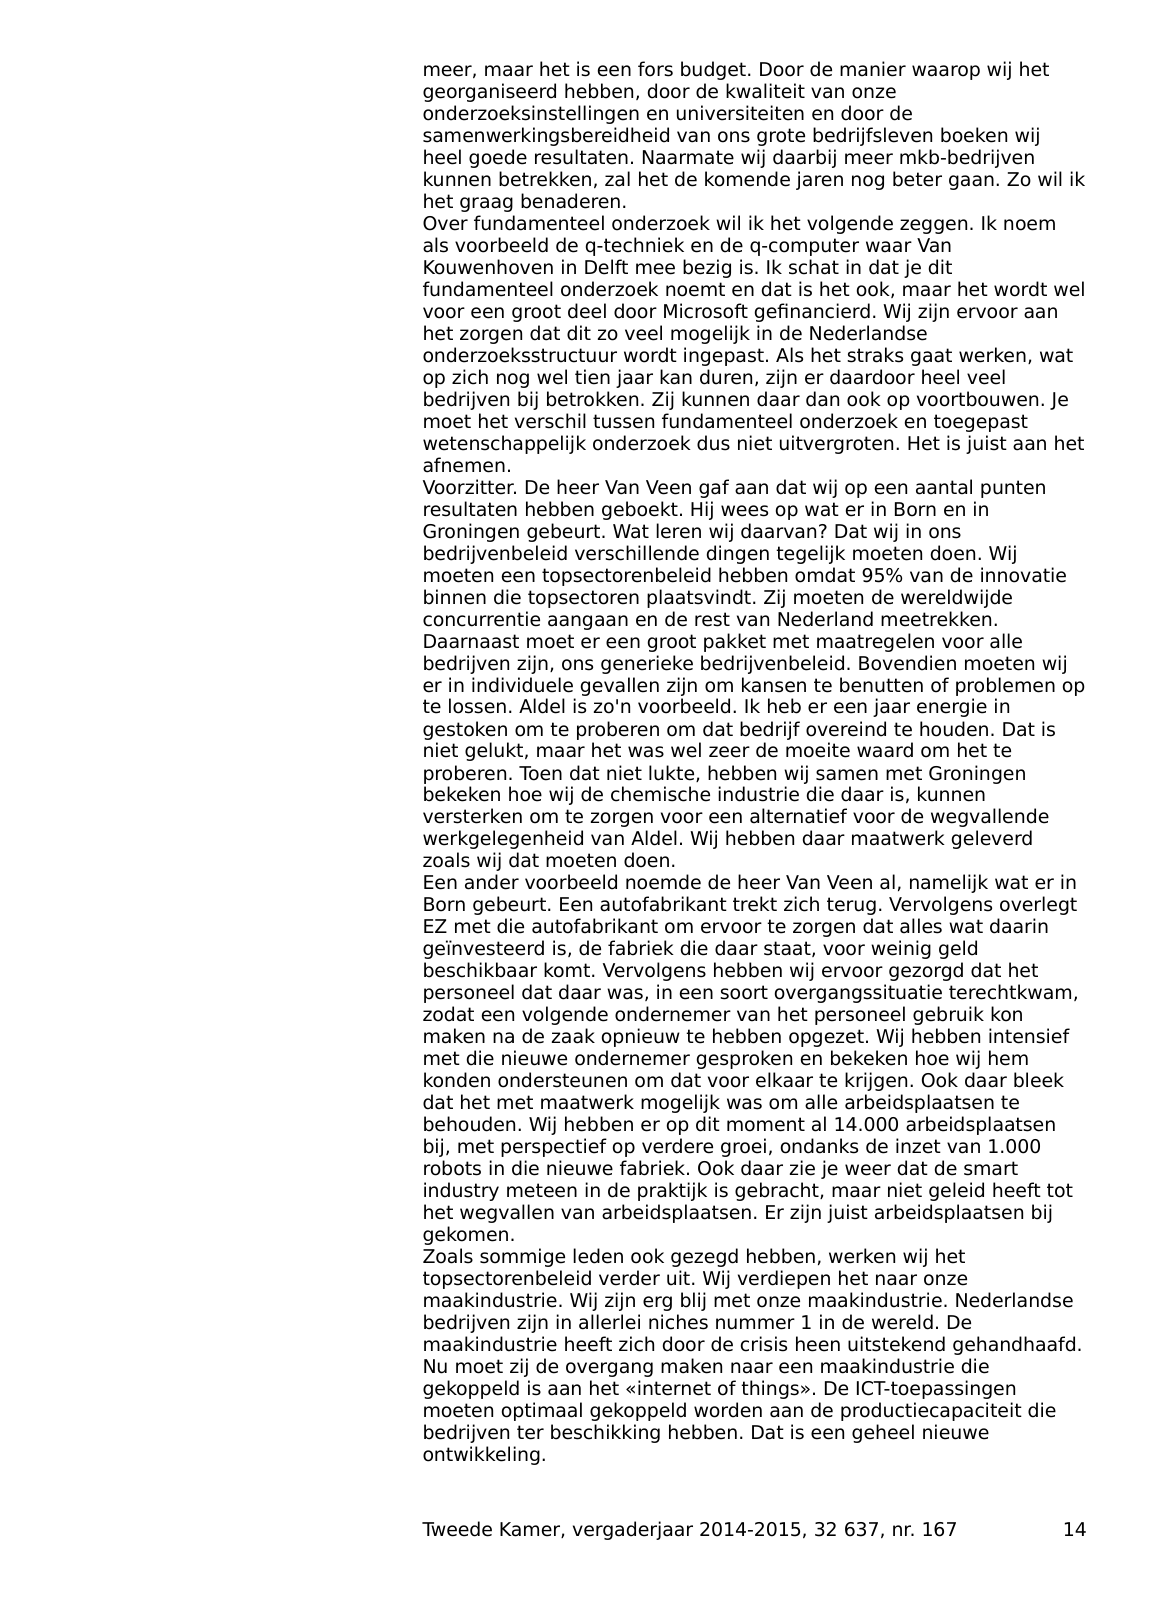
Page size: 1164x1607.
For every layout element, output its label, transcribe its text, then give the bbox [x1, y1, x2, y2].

text Voorzitter. De heer Van Veen gaf aan dat wij op een aantal punten resultaten hebben geboekt. Hij wees op wat er in Born en in Groningen gebeurt. Wat leren wij daarvan? Dat wij in ons bedrijvenbeleid verschillende dingen tegelijk moeten doen. Wij moeten een topsectorenbeleid hebben omdat 95% van de innovatie binnen die topsectoren plaatsvindt. Zij moeten de wereldwijde concurrentie aangaan en de rest van Nederland meetrekken. Daarnaast moet er een groot pakket met maatregelen voor alle bedrijven zijn, ons generieke bedrijvenbeleid. Bovendien moeten wij er in individuele gevallen zijn om kansen te benutten of problemen op te lossen. Aldel is zo'n voorbeeld. Ik heb er een jaar energie in gestoken om te proberen om dat bedrijf overeind te houden. Dat is niet gelukt, maar het was wel zeer de moeite waard om het te proberen. Toen dat niet lukte, hebben wij samen met Groningen bekeken hoe wij de chemische industrie die daar is, kunnen versterken om te zorgen voor een alternatief voor de wegvallende werkgelegenheid van Aldel. Wij hebben daar maatwerk geleverd zoals wij dat moeten doen. [422, 477, 1087, 872]
text Een ander voorbeeld noemde de heer Van Veen al, namelijk wat er in Born gebeurt. Een autofabrikant trekt zich terug. Vervolgens overlegt EZ met die autofabrikant om ervoor te zorgen dat alles wat daarin geïnvesteerd is, de fabriek die daar staat, voor weinig geld beschikbaar komt. Vervolgens hebben wij ervoor gezorgd dat het personeel dat daar was, in een soort overgangssituatie terechtkwam, zodat een volgende ondernemer van het personeel gebruik kon maken na de zaak opnieuw te hebben opgezet. Wij hebben intensief met die nieuwe ondernemer gesproken en bekeken hoe wij hem konden ondersteunen om dat voor elkaar te krijgen. Ook daar bleek dat het met maatwerk mogelijk was om alle arbeidsplaatsen te behouden. Wij hebben er op dit moment al 14.000 arbeidsplaatsen bij, met perspectief op verdere groei, ondanks de inzet van 1.000 robots in die nieuwe fabriek. Ook daar zie je weer dat de smart industry meteen in de praktijk is gebracht, maar niet geleid heeft tot het wegvallen van arbeidsplaatsen. Er zijn juist arbeidsplaatsen bij gekomen. [422, 872, 1087, 1246]
text Over fundamenteel onderzoek wil ik het volgende zeggen. Ik noem als voorbeeld de q-techniek en de q-computer waar Van Kouwenhoven in Delft mee bezig is. Ik schat in dat je dit fundamenteel onderzoek noemt en dat is het ook, maar het wordt wel voor een groot deel door Microsoft gefinancierd. Wij zijn ervoor aan het zorgen dat dit zo veel mogelijk in de Nederlandse onderzoeksstructuur wordt ingepast. Als het straks gaat werken, wat op zich nog wel tien jaar kan duren, zijn er daardoor heel veel bedrijven bij betrokken. Zij kunnen daar dan ook op voortbouwen. Je moet het verschil tussen fundamenteel onderzoek en toegepast wetenschappelijk onderzoek dus niet uitvergroten. Het is juist aan het afnemen. [422, 213, 1087, 477]
text Zoals sommige leden ook gezegd hebben, werken wij het topsectorenbeleid verder uit. Wij verdiepen het naar onze maakindustrie. Wij zijn erg blij met onze maakindustrie. Nederlandse bedrijven zijn in allerlei niches nummer 1 in de wereld. De maakindustrie heeft zich door de crisis heen uitstekend gehandhaafd. Nu moet zij de overgang maken naar een maakindustrie die gekoppeld is aan het «internet of things». De ICT-toepassingen moeten optimaal gekoppeld worden aan de productiecapaciteit die bedrijven ter beschikking hebben. Dat is een geheel nieuwe ontwikkeling. [422, 1246, 1087, 1466]
text meer, maar het is een fors budget. Door de manier waarop wij het georganiseerd hebben, door de kwaliteit van onze onderzoeksinstellingen en universiteiten en door de samenwerkingsbereidheid van ons grote bedrijfsleven boeken wij heel goede resultaten. Naarmate wij daarbij meer mkb-bedrijven kunnen betrekken, zal het de komende jaren nog beter gaan. Zo wil ik het graag benaderen. [422, 59, 1087, 213]
